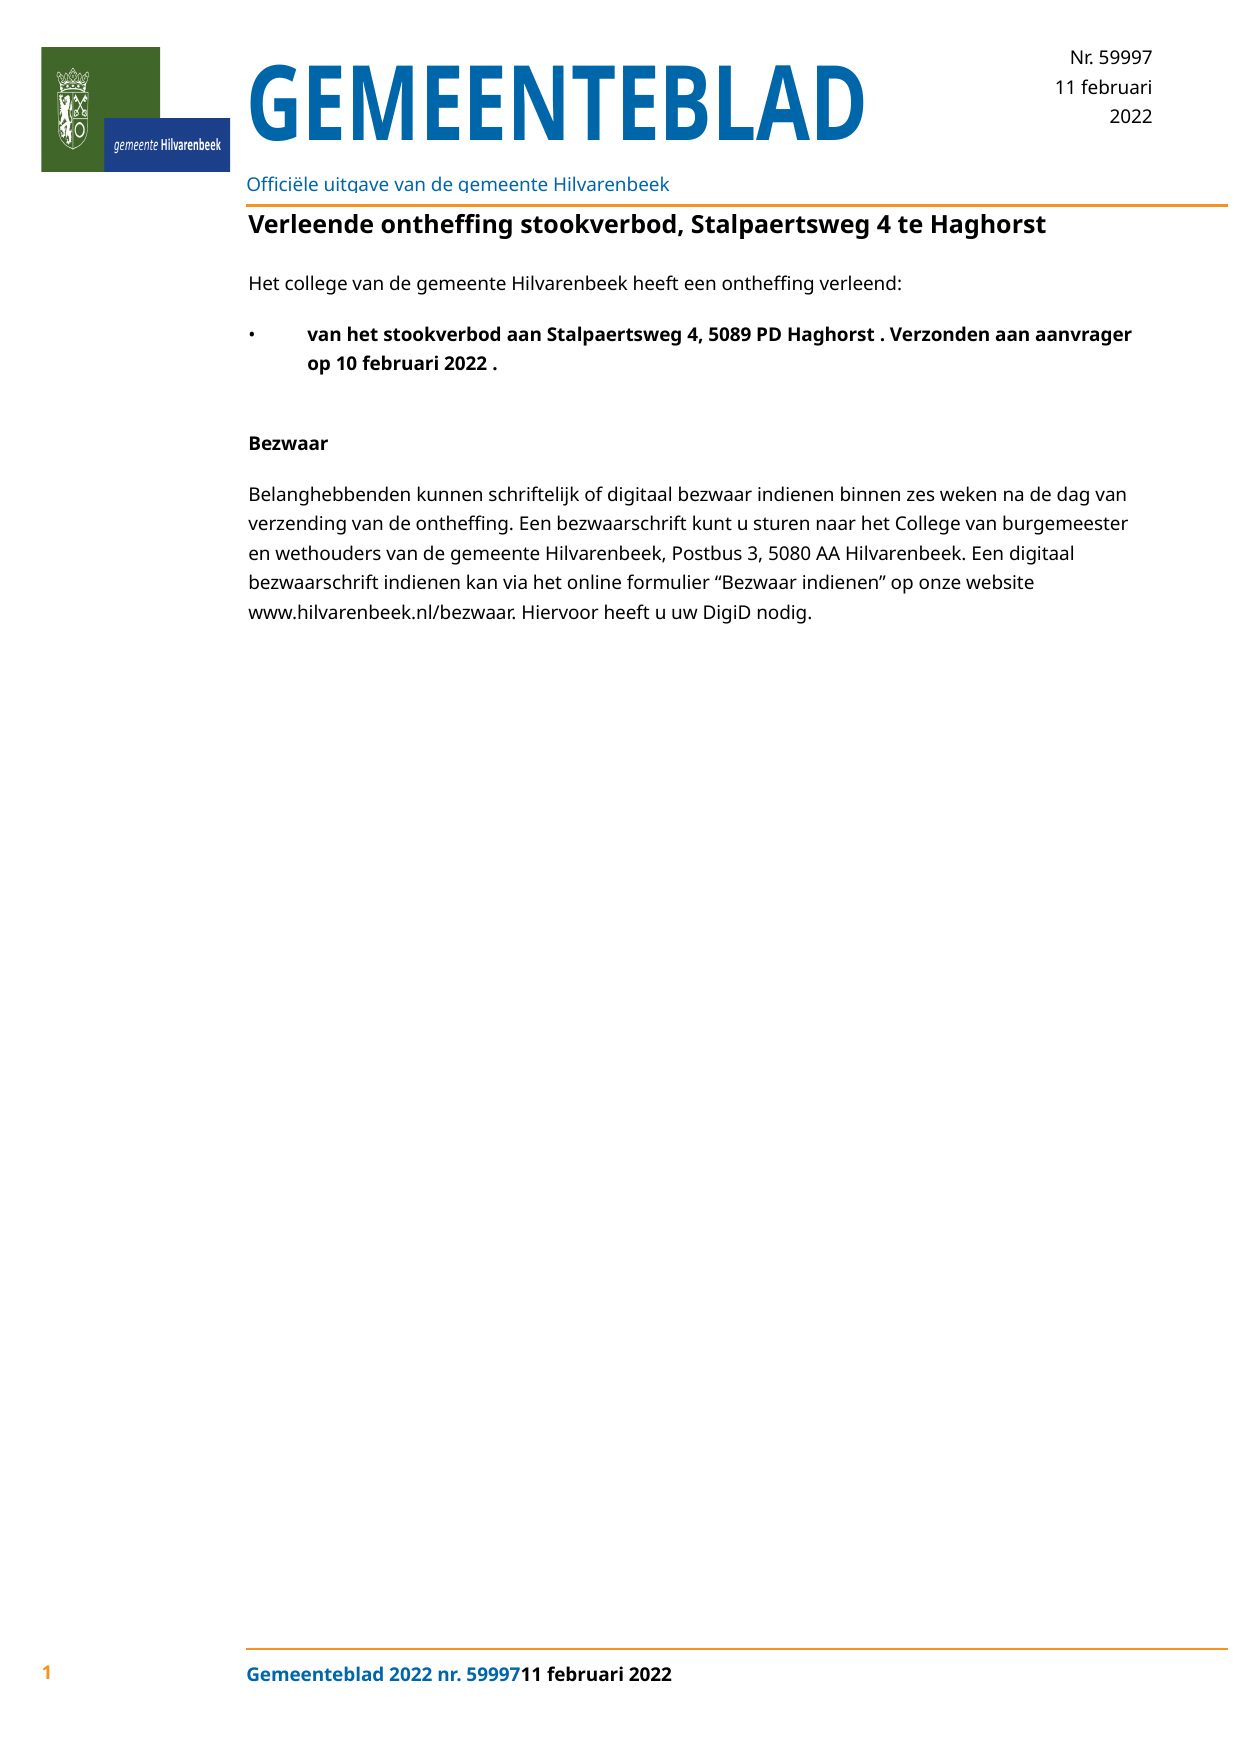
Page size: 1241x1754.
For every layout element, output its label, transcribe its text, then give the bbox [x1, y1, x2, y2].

picture [41, 47, 231, 172]
text Het college van de gemeente Hilvarenbeek heeft een ontheffing verleend: [248, 270, 1152, 296]
text Belanghebbenden kunnen schriftelijk of digitaal bezwaar indienen binnen zes weken na de dag van verzending van de ontheffing. Een bezwaarschrift kunt u sturen naar het College van burgemeester en wethouders van de gemeente Hilvarenbeek, Postbus 3, 5080 AA Hilvarenbeek. Een digitaal bezwaarschrift indienen kan via het online formulier “Bezwaar indienen” op onze website www.hilvarenbeek.nl/bezwaar. Hiervoor heeft u uw DigiD nodig. [248, 481, 1152, 625]
text Verleende ontheffing stookverbod, Stalpaertsweg 4 te Haghorst [248, 207, 1152, 241]
text Bezwaar [248, 430, 1152, 456]
list van het stookverbod aan Stalpaertsweg 4, 5089 PD Haghorst . Verzonden aan aanvrager op 10 februari 2022 . [248, 321, 1152, 376]
